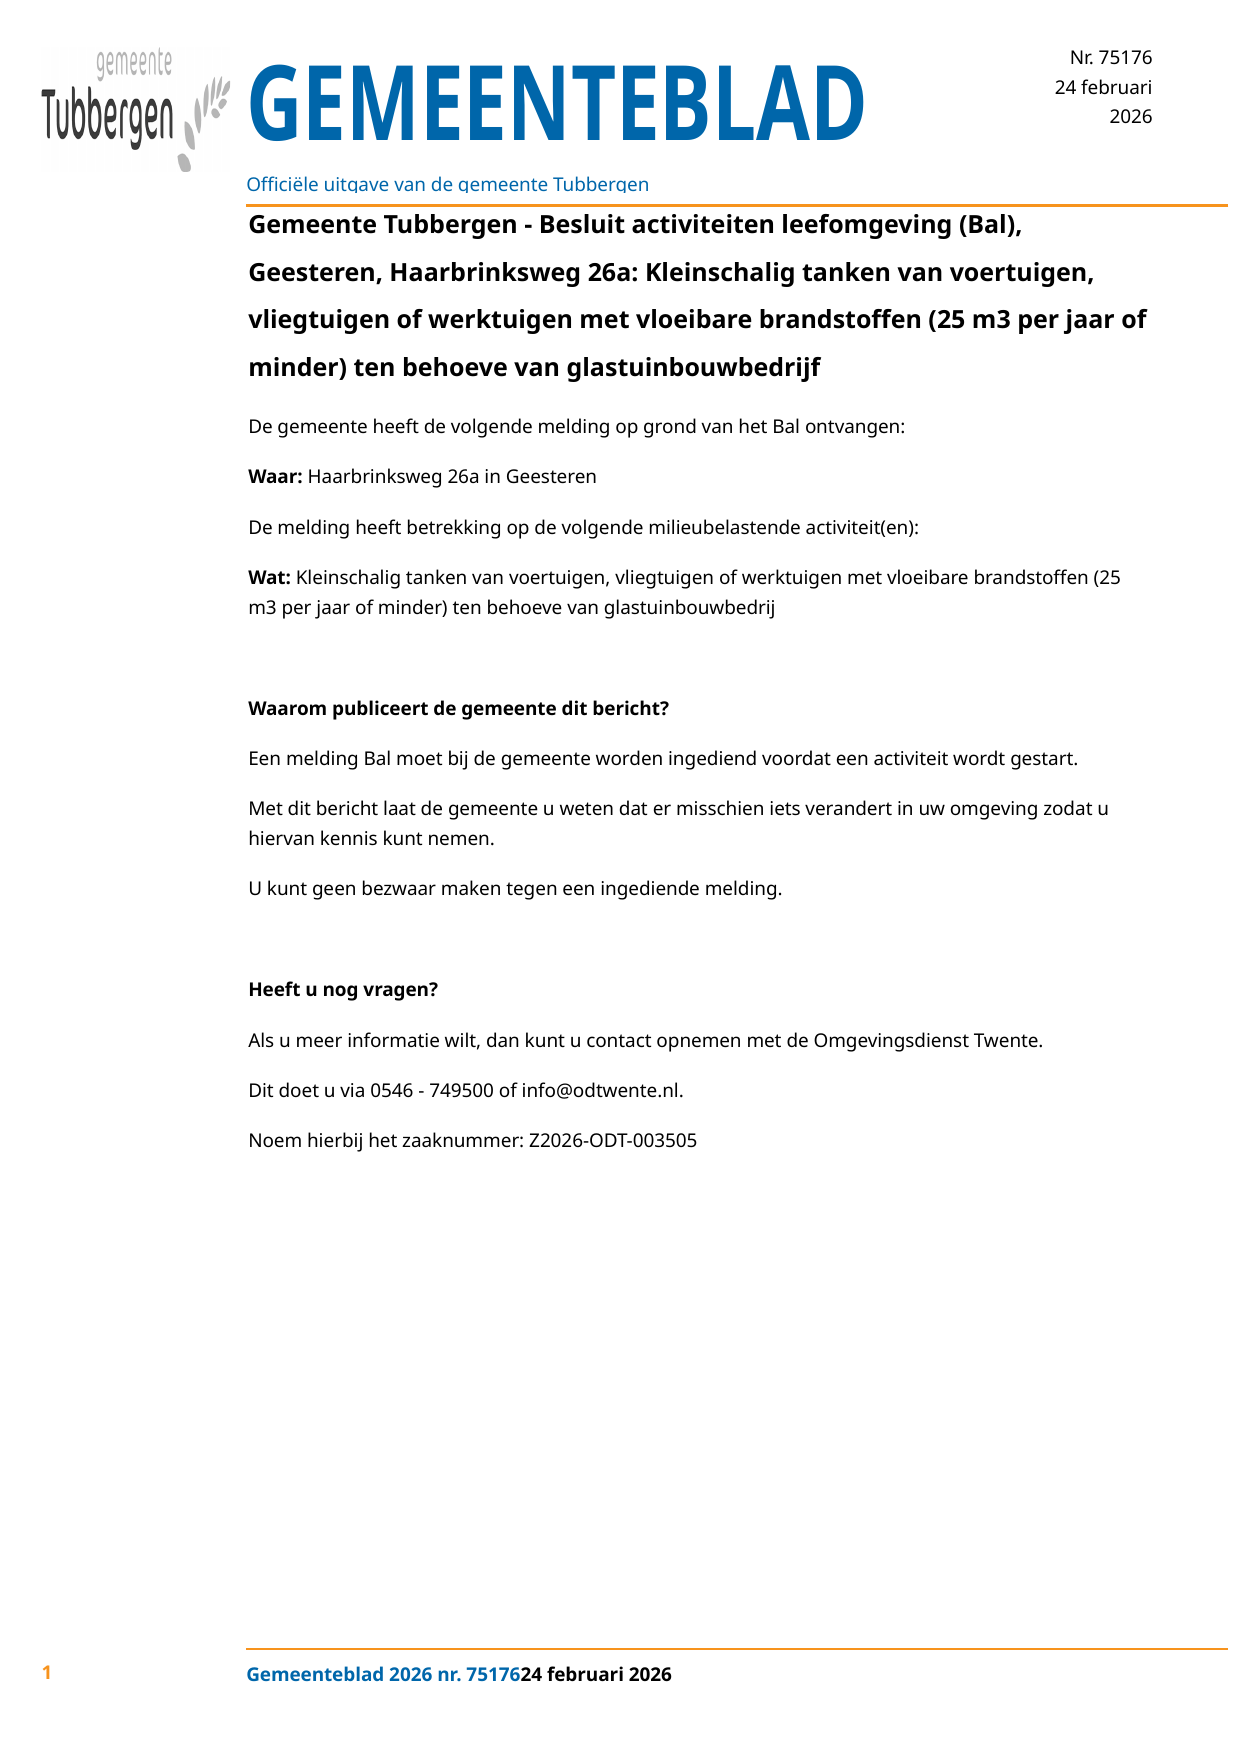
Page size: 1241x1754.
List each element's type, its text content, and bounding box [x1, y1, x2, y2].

picture [41, 47, 231, 172]
text Waar: Haarbrinksweg 26a in Geesteren [248, 463, 1152, 489]
text Een melding Bal moet bij de gemeente worden ingediend voordat een activiteit wordt gestart. [248, 745, 1152, 771]
text Als u meer informatie wilt, dan kunt u contact opnemen met de Omgevingsdienst Twente. [248, 1027, 1152, 1053]
text Gemeente Tubbergen - Besluit activiteiten leefomgeving (Bal), Geesteren, Haarbrinksweg 26a: Kleinschalig tanken van voertuigen, vliegtuigen of werktuigen met vloeibare brandstoffen (25 m3 per jaar of minder) ten behoeve van glastuinbouwbedrijf [248, 207, 1152, 384]
text U kunt geen bezwaar maken tegen een ingediende melding. [248, 876, 1152, 901]
text Wat: Kleinschalig tanken van voertuigen, vliegtuigen of werktuigen met vloeibare brandstoffen (25 m3 per jaar of minder) ten behoeve van glastuinbouwbedrij [248, 564, 1152, 620]
text De gemeente heeft de volgende melding op grond van het Bal ontvangen: [248, 413, 1152, 439]
text Met dit bericht laat de gemeente u weten dat er misschien iets verandert in uw omgeving zodat u hiervan kennis kunt nemen. [248, 796, 1152, 851]
text Dit doet u via 0546 - 749500 of info@odtwente.nl. [248, 1077, 1152, 1103]
text Waarom publiceert de gemeente dit bericht? [248, 695, 1152, 721]
text De melding heeft betrekking op de volgende milieubelastende activiteit(en): [248, 514, 1152, 540]
text Noem hierbij het zaaknummer: Z2026-ODT-003505 [248, 1128, 1152, 1153]
text Heeft u nog vragen? [248, 976, 1152, 1002]
